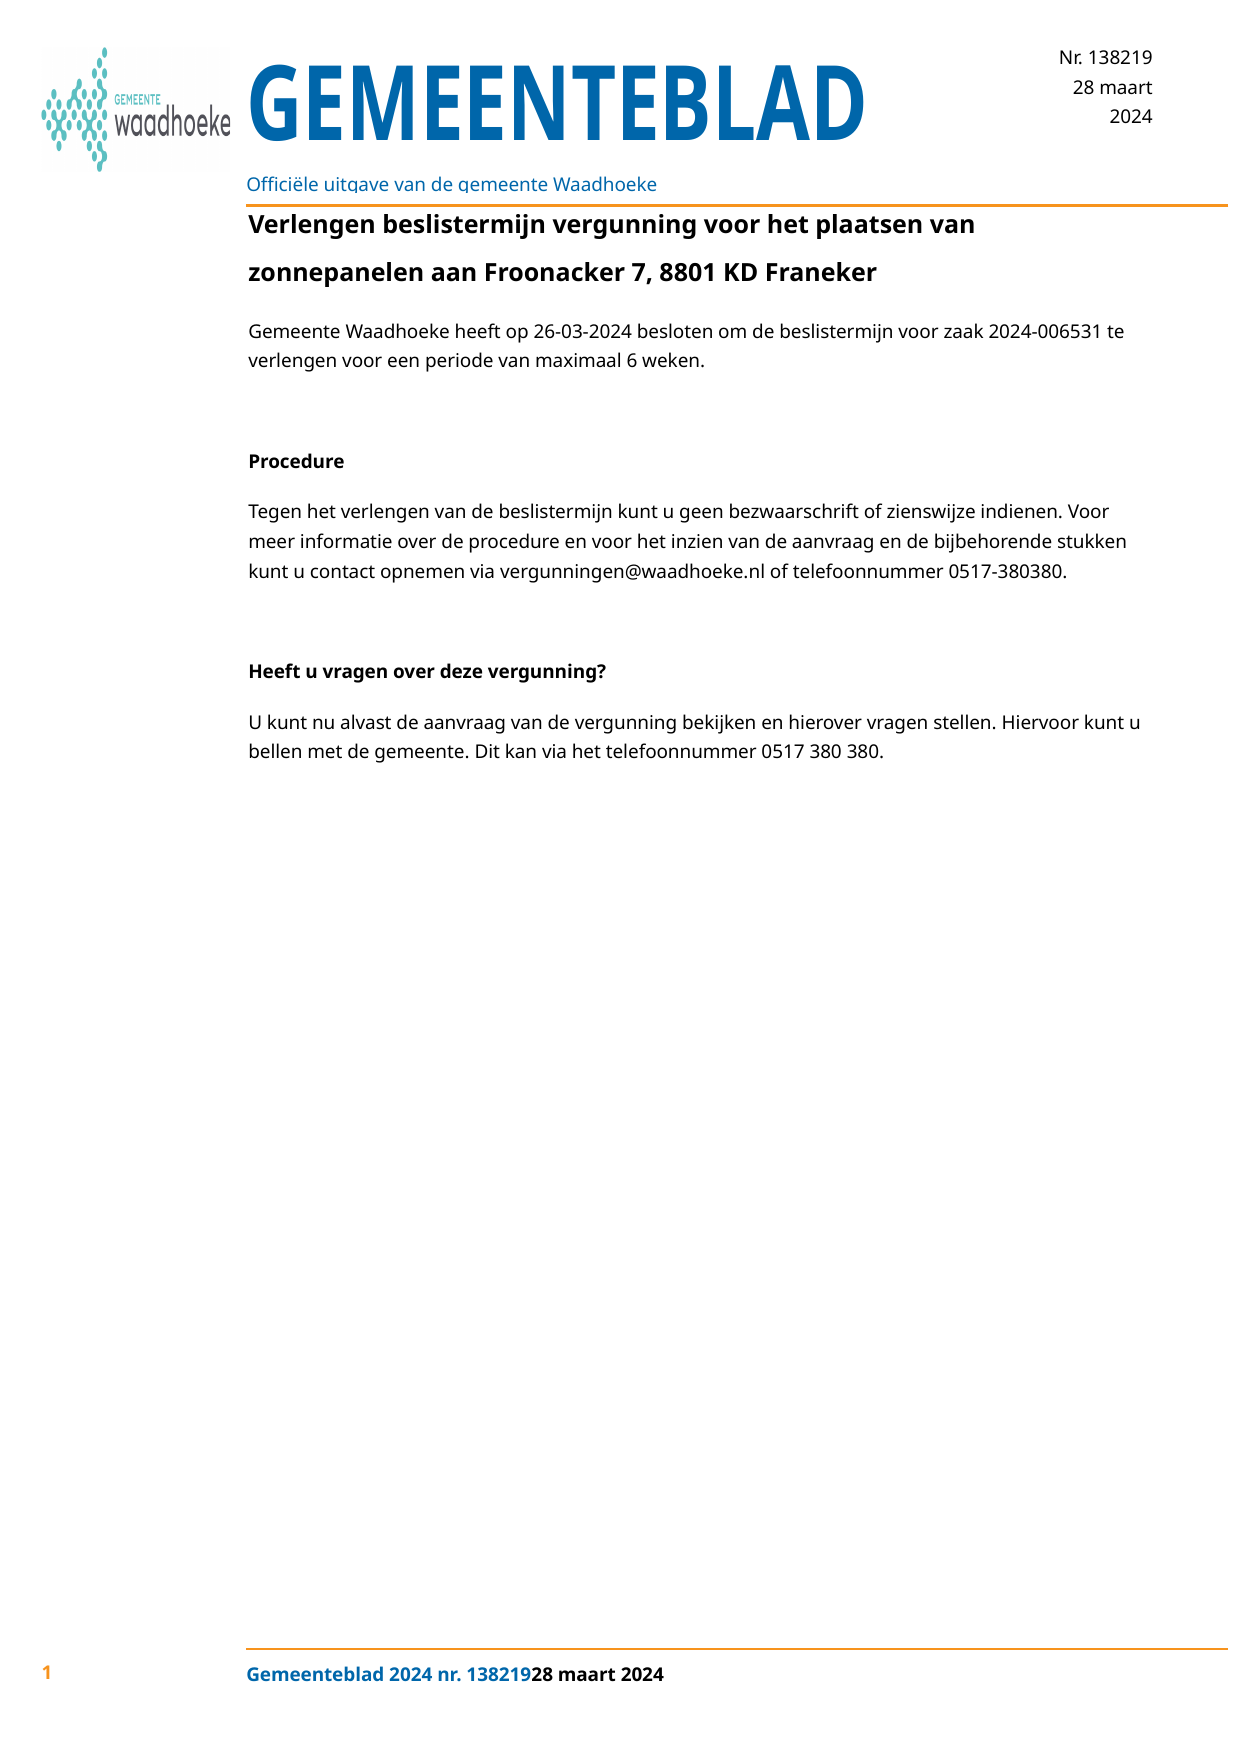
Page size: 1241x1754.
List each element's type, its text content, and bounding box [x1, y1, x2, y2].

text Heeft u vragen over deze vergunning? [248, 659, 1152, 684]
text Procedure [248, 448, 1152, 474]
text Gemeente Waadhoeke heeft op 26-03-2024 besloten om de beslistermijn voor zaak 2024-006531 te verlengen voor een periode van maximaal 6 weken. [248, 318, 1152, 373]
text U kunt nu alvast de aanvraag van de vergunning bekijken en hierover vragen stellen. Hiervoor kunt u bellen met de gemeente. Dit kan via het telefoonnummer 0517 380 380. [248, 709, 1152, 764]
picture [41, 47, 231, 172]
text Verlengen beslistermijn vergunning voor het plaatsen van zonnepanelen aan Froonacker 7, 8801 KD Franeker [248, 207, 1152, 288]
text Tegen het verlengen van de beslistermijn kunt u geen bezwaarschrift of zienswijze indienen. Voor meer informatie over de procedure en voor het inzien van de aanvraag en de bijbehorende stukken kunt u contact opnemen via vergunningen@waadhoeke.nl of telefoonnummer 0517-380380. [248, 499, 1152, 584]
